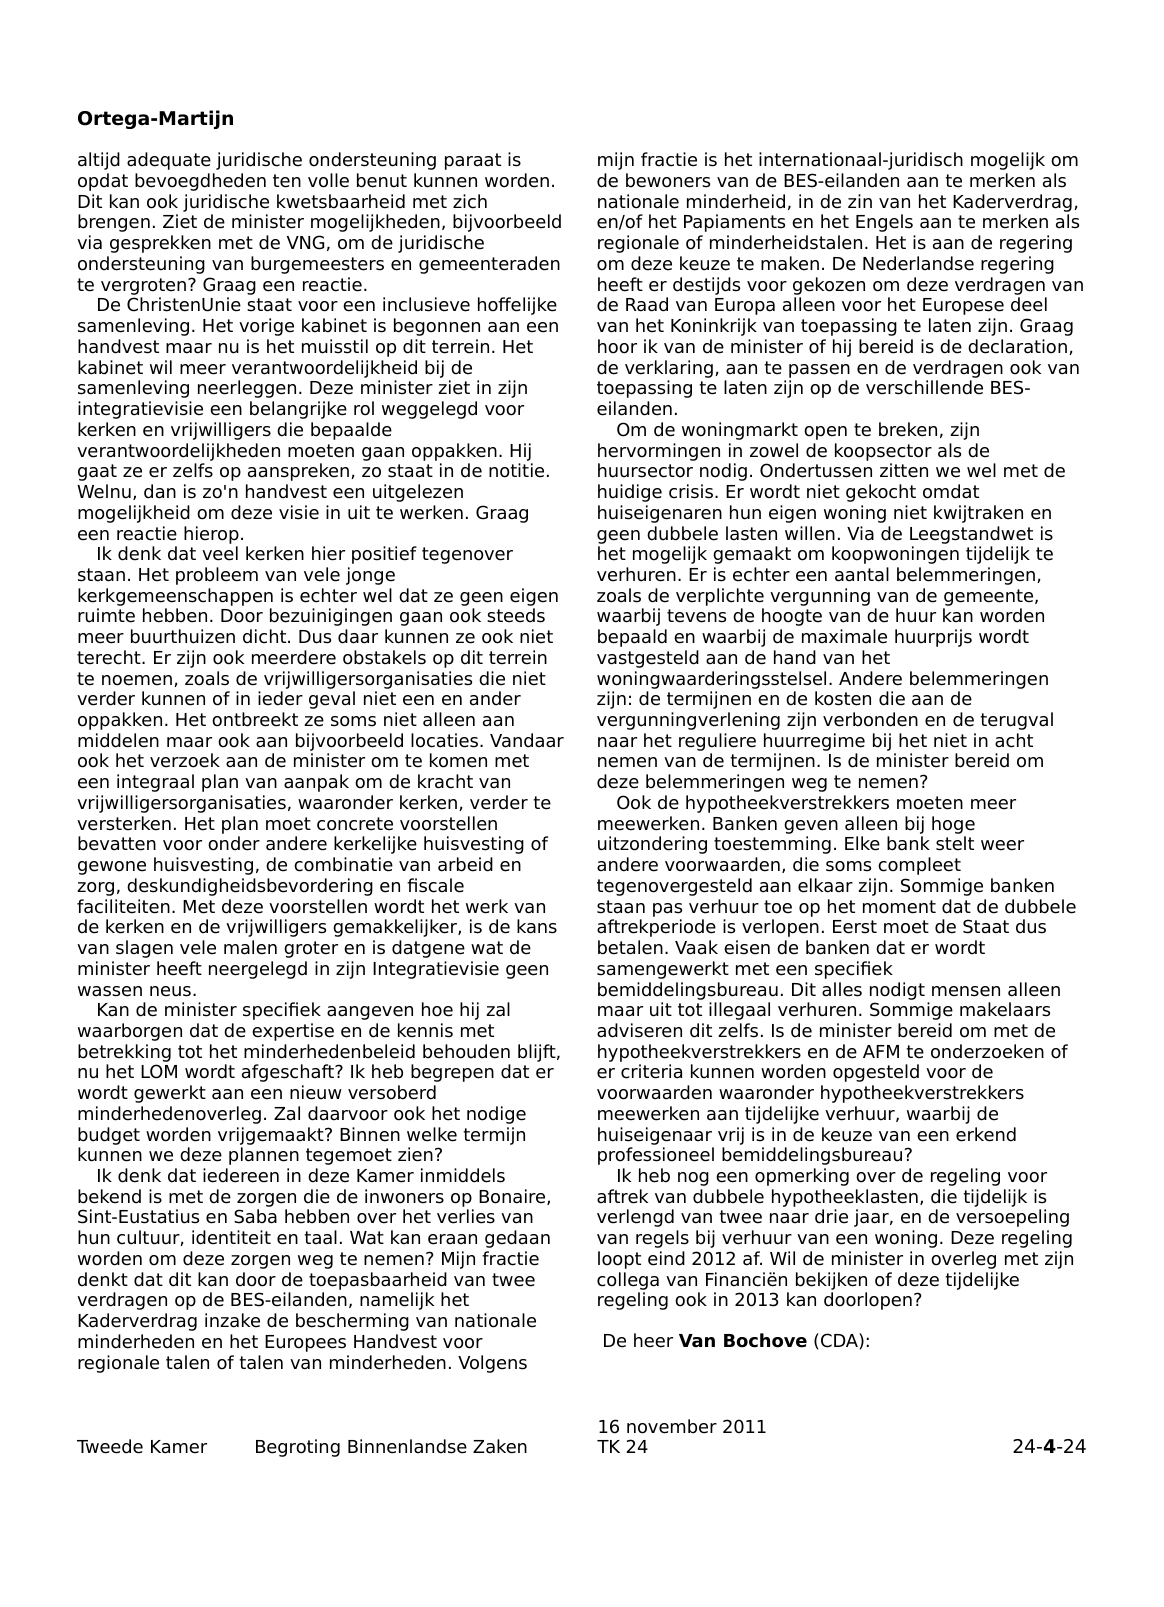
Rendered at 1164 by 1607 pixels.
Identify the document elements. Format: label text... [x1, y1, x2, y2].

text De ChristenUnie staat voor een inclusieve hoffelijke samenleving. Het vorige kabinet is begonnen aan een handvest maar nu is het muisstil op dit terrein. Het kabinet wil meer verantwoordelijkheid bij de samenleving neerleggen. Deze minister ziet in zijn integratievisie een belangrijke rol weggelegd voor kerken en vrijwilligers die bepaalde verantwoordelijkheden moeten gaan oppakken. Hij gaat ze er zelfs op aanspreken, zo staat in de notitie. Welnu, dan is zo'n handvest een uitgelezen mogelijkheid om deze visie in uit te werken. Graag een reactie hierop. [77, 295, 567, 544]
text Ook de hypotheekverstrekkers moeten meer meewerken. Banken geven alleen bij hoge uitzondering toestemming. Elke bank stelt weer andere voorwaarden, die soms compleet tegenovergesteld aan elkaar zijn. Sommige banken staan pas verhuur toe op het moment dat de dubbele aftrekperiode is verlopen. Eerst moet de Staat dus betalen. Vaak eisen de banken dat er wordt samengewerkt met een specifiek bemiddelingsbureau. Dit alles nodigt mensen alleen maar uit tot illegaal verhuren. Sommige makelaars adviseren dit zelfs. Is de minister bereid om met de hypotheekverstrekkers en de AFM te onderzoeken of er criteria kunnen worden opgesteld voor de voorwaarden waaronder hypotheekverstrekkers meewerken aan tijdelijke verhuur, waarbij de huiseigenaar vrij is in de keuze van een erkend professioneel bemiddelingsbureau? [596, 793, 1087, 1166]
text mijn fractie is het internationaal-juridisch mogelijk om de bewoners van de BES-eilanden aan te merken als nationale minderheid, in de zin van het Kaderverdrag, en/of het Papiaments en het Engels aan te merken als regionale of minderheidstalen. Het is aan de regering om deze keuze te maken. De Nederlandse regering heeft er destijds voor gekozen om deze verdragen van de Raad van Europa alleen voor het Europese deel van het Koninkrijk van toepassing te laten zijn. Graag hoor ik van de minister of hij bereid is de declaration, de verklaring, aan te passen en de verdragen ook van toepassing te laten zijn op de verschillende BES-eilanden. [596, 150, 1087, 420]
text Kan de minister specifiek aangeven hoe hij zal waarborgen dat de expertise en de kennis met betrekking tot het minderhedenbeleid behouden blijft, nu het LOM wordt afgeschaft? Ik heb begrepen dat er wordt gewerkt aan een nieuw versoberd minderhedenoverleg. Zal daarvoor ook het nodige budget worden vrijgemaakt? Binnen welke termijn kunnen we deze plannen tegemoet zien? [77, 1000, 567, 1166]
text Om de woningmarkt open te breken, zijn hervormingen in zowel de koopsector als de huursector nodig. Ondertussen zitten we wel met de huidige crisis. Er wordt niet gekocht omdat huiseigenaren hun eigen woning niet kwijtraken en geen dubbele lasten willen. Via de Leegstandwet is het mogelijk gemaakt om koopwoningen tijdelijk te verhuren. Er is echter een aantal belemmeringen, zoals de verplichte vergunning van de gemeente, waarbij tevens de hoogte van de huur kan worden bepaald en waarbij de maximale huurprijs wordt vastgesteld aan de hand van het woningwaarderingsstelsel. Andere belemmeringen zijn: de termijnen en de kosten die aan de vergunningverlening zijn verbonden en de terugval naar het reguliere huurregime bij het niet in acht nemen van de termijnen. Is de minister bereid om deze belemmeringen weg te nemen? [596, 420, 1087, 793]
text Ik denk dat iedereen in deze Kamer inmiddels bekend is met de zorgen die de inwoners op Bonaire, Sint-Eustatius en Saba hebben over het verlies van hun cultuur, identiteit en taal. Wat kan eraan gedaan worden om deze zorgen weg te nemen? Mijn fractie denkt dat dit kan door de toepasbaarheid van twee verdragen op de BES-eilanden, namelijk het Kaderverdrag inzake de bescherming van nationale minderheden en het Europees Handvest voor regionale talen of talen van minderheden. Volgens [77, 1166, 567, 1373]
text De heer Van Bochove (CDA): [596, 1331, 1087, 1352]
text Ik denk dat veel kerken hier positief tegenover staan. Het probleem van vele jonge kerkgemeenschappen is echter wel dat ze geen eigen ruimte hebben. Door bezuinigingen gaan ook steeds meer buurthuizen dicht. Dus daar kunnen ze ook niet terecht. Er zijn ook meerdere obstakels op dit terrein te noemen, zoals de vrijwilligersorganisaties die niet verder kunnen of in ieder geval niet een en ander oppakken. Het ontbreekt ze soms niet alleen aan middelen maar ook aan bijvoorbeeld locaties. Vandaar ook het verzoek aan de minister om te komen met een integraal plan van aanpak om de kracht van vrijwilligersorganisaties, waaronder kerken, verder te versterken. Het plan moet concrete voorstellen bevatten voor onder andere kerkelijke huisvesting of gewone huisvesting, de combinatie van arbeid en zorg, deskundigheidsbevordering en fiscale faciliteiten. Met deze voorstellen wordt het werk van de kerken en de vrijwilligers gemakkelijker, is de kans van slagen vele malen groter en is datgene wat de minister heeft neergelegd in zijn Integratievisie geen wassen neus. [77, 544, 567, 1000]
text Ik heb nog een opmerking over de regeling voor aftrek van dubbele hypotheeklasten, die tijdelijk is verlengd van twee naar drie jaar, en de versoepeling van regels bij verhuur van een woning. Deze regeling loopt eind 2012 af. Wil de minister in overleg met zijn collega van Financiën bekijken of deze tijdelijke regeling ook in 2013 kan doorlopen? [596, 1166, 1087, 1311]
text altijd adequate juridische ondersteuning paraat is opdat bevoegdheden ten volle benut kunnen worden. Dit kan ook juridische kwetsbaarheid met zich brengen. Ziet de minister mogelijkheden, bijvoorbeeld via gesprekken met de VNG, om de juridische ondersteuning van burgemeesters en gemeenteraden te vergroten? Graag een reactie. [77, 150, 567, 295]
